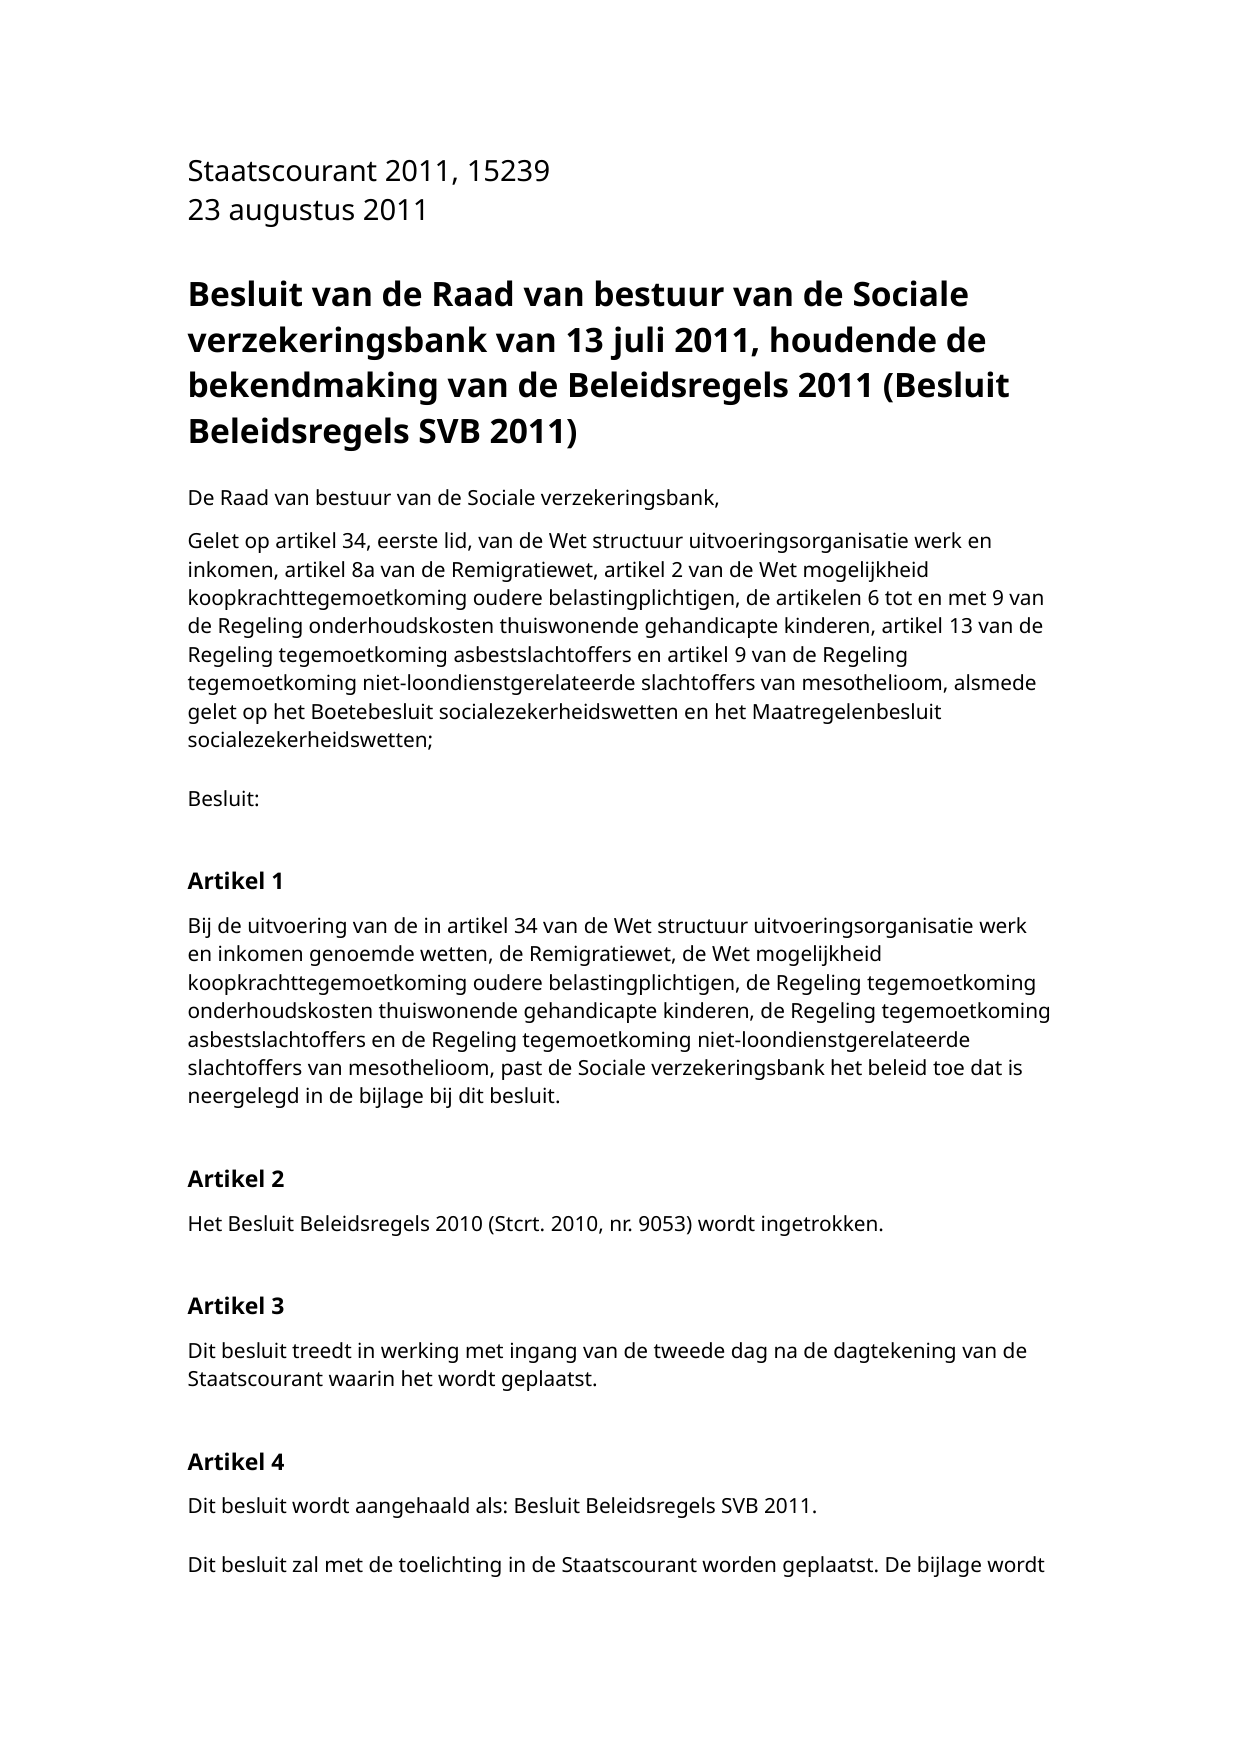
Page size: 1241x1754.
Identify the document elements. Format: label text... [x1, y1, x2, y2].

subtitle Artikel 3 [187, 1290, 1053, 1321]
text Het Besluit Beleidsregels 2010 (Stcrt. 2010, nr. 9053) wordt ingetrokken. [187, 1209, 1053, 1237]
subtitle Artikel 1 [187, 865, 1053, 896]
text Dit besluit wordt aangehaald als: Besluit Beleidsregels SVB 2011. [187, 1492, 1053, 1520]
text De Raad van bestuur van de Sociale verzekeringsbank, [187, 483, 1053, 511]
text Gelet op artikel 34, eerste lid, van de Wet structuur uitvoeringsorganisatie werk en inkomen, artikel 8a van de Remigratiewet, artikel 2 van de Wet mogelijkheid koopkrachttegemoetkoming oudere belastingplichtigen, de artikelen 6 tot en met 9 van de Regeling onderhoudskosten thuiswonende gehandicapte kinderen, artikel 13 van de Regeling tegemoetkoming asbestslachtoffers en artikel 9 van de Regeling tegemoetkoming niet-loondienstgerelateerde slachtoffers van mesothelioom, alsmede gelet op het Boetebesluit socialezekerheidswetten en het Maatregelenbesluit socialezekerheidswetten; [187, 526, 1053, 754]
text Dit besluit treedt in werking met ingang van de tweede dag na de dagtekening van de Staatscourant waarin het wordt geplaatst. [187, 1336, 1053, 1393]
text Dit besluit zal met de toelichting in de Staatscourant worden geplaatst. De bijlage wordt [187, 1550, 1053, 1578]
subtitle Artikel 2 [187, 1163, 1053, 1194]
text 23 augustus 2011 [187, 190, 1053, 229]
subtitle Besluit van de Raad van bestuur van de Sociale verzekeringsbank van 13 juli 2011, houdende de bekendmaking van de Beleidsregels 2011 (Besluit Beleidsregels SVB 2011) [187, 271, 1053, 453]
text Besluit: [187, 784, 1053, 812]
subtitle Artikel 4 [187, 1445, 1053, 1477]
text Bij de uitvoering van de in artikel 34 van de Wet structuur uitvoeringsorganisatie werk en inkomen genoemde wetten, de Remigratiewet, de Wet mogelijkheid koopkrachttegemoetkoming oudere belastingplichtigen, de Regeling tegemoetkoming onderhoudskosten thuiswonende gehandicapte kinderen, de Regeling tegemoetkoming asbestslachtoffers en de Regeling tegemoetkoming niet-loondienstgerelateerde slachtoffers van mesothelioom, past de Sociale verzekeringsbank het beleid toe dat is neergelegd in de bijlage bij dit besluit. [187, 911, 1053, 1110]
text Staatscourant 2011, 15239 [187, 150, 1053, 190]
